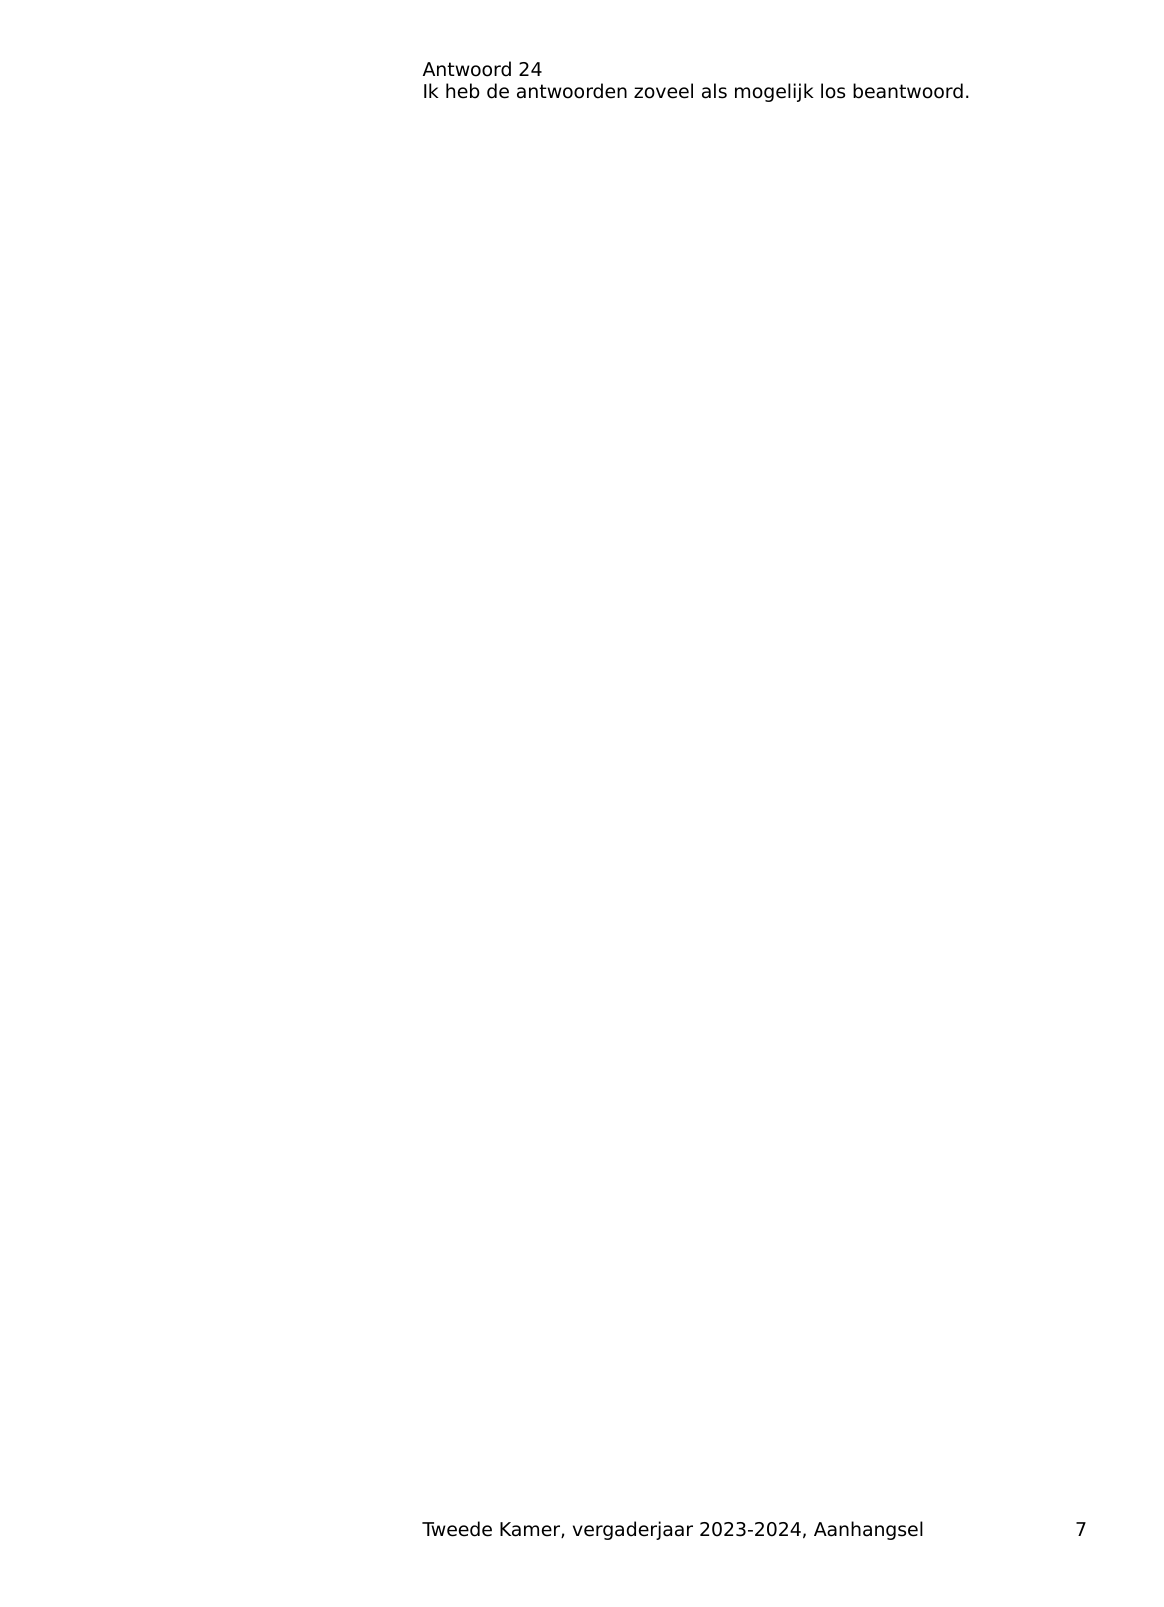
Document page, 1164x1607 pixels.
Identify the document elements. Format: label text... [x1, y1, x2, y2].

text Ik heb de antwoorden zoveel als mogelijk los beantwoord. [422, 81, 1087, 103]
text Antwoord 24 [422, 59, 1087, 81]
